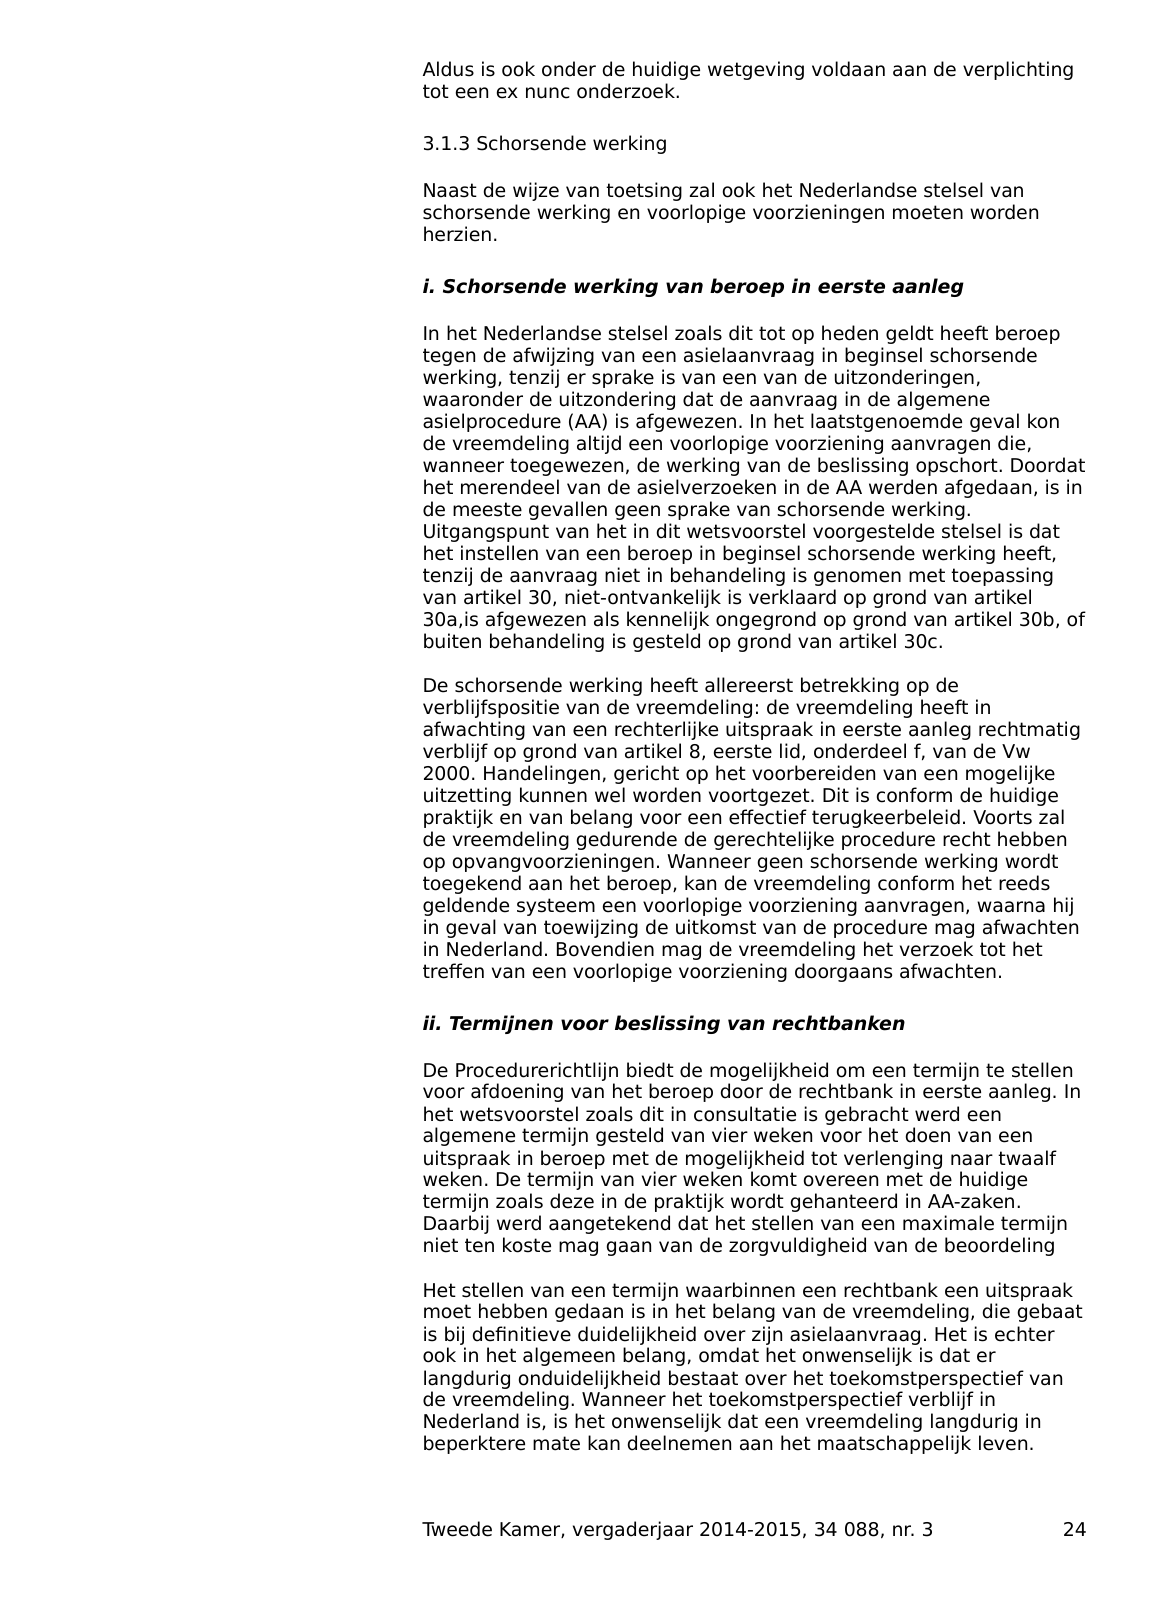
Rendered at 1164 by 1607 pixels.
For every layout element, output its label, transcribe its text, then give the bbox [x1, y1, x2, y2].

text In het Nederlandse stelsel zoals dit tot op heden geldt heeft beroep tegen de afwijzing van een asielaanvraag in beginsel schorsende werking, tenzij er sprake is van een van de uitzonderingen, waaronder de uitzondering dat de aanvraag in de algemene asielprocedure (AA) is afgewezen. In het laatstgenoemde geval kon de vreemdeling altijd een voorlopige voorziening aanvragen die, wanneer toegewezen, de werking van de beslissing opschort. Doordat het merendeel van de asielverzoeken in de AA werden afgedaan, is in de meeste gevallen geen sprake van schorsende werking. Uitgangspunt van het in dit wetsvoorstel voorgestelde stelsel is dat het instellen van een beroep in beginsel schorsende werking heeft, tenzij de aanvraag niet in behandeling is genomen met toepassing van artikel 30, niet-ontvankelijk is verklaard op grond van artikel 30a,is afgewezen als kennelijk ongegrond op grond van artikel 30b, of buiten behandeling is gesteld op grond van artikel 30c. [422, 323, 1087, 653]
subtitle 3.1.3 Schorsende werking [422, 133, 1087, 155]
text De Procedurerichtlijn biedt de mogelijkheid om een termijn te stellen voor afdoening van het beroep door de rechtbank in eerste aanleg. In het wetsvoorstel zoals dit in consultatie is gebracht werd een algemene termijn gesteld van vier weken voor het doen van een uitspraak in beroep met de mogelijkheid tot verlenging naar twaalf weken. De termijn van vier weken komt overeen met de huidige termijn zoals deze in de praktijk wordt gehanteerd in AA-zaken. Daarbij werd aangetekend dat het stellen van een maximale termijn niet ten koste mag gaan van de zorgvuldigheid van de beoordeling [422, 1059, 1087, 1257]
text Het stellen van een termijn waarbinnen een rechtbank een uitspraak moet hebben gedaan is in het belang van de vreemdeling, die gebaat is bij definitieve duidelijkheid over zijn asielaanvraag. Het is echter ook in het algemeen belang, omdat het onwenselijk is dat er langdurig onduidelijkheid bestaat over het toekomstperspectief van de vreemdeling. Wanneer het toekomstperspectief verblijf in Nederland is, is het onwenselijk dat een vreemdeling langdurig in beperktere mate kan deelnemen aan het maatschappelijk leven. [422, 1279, 1087, 1455]
text De schorsende werking heeft allereerst betrekking op de verblijfspositie van de vreemdeling: de vreemdeling heeft in afwachting van een rechterlijke uitspraak in eerste aanleg rechtmatig verblijf op grond van artikel 8, eerste lid, onderdeel f, van de Vw 2000. Handelingen, gericht op het voorbereiden van een mogelijke uitzetting kunnen wel worden voortgezet. Dit is conform de huidige praktijk en van belang voor een effectief terugkeerbeleid. Voorts zal de vreemdeling gedurende de gerechtelijke procedure recht hebben op opvangvoorzieningen. Wanneer geen schorsende werking wordt toegekend aan het beroep, kan de vreemdeling conform het reeds geldende systeem een voorlopige voorziening aanvragen, waarna hij in geval van toewijzing de uitkomst van de procedure mag afwachten in Nederland. Bovendien mag de vreemdeling het verzoek tot het treffen van een voorlopige voorziening doorgaans afwachten. [422, 675, 1087, 982]
text Naast de wijze van toetsing zal ook het Nederlandse stelsel van schorsende werking en voorlopige voorzieningen moeten worden herzien. [422, 180, 1087, 246]
subtitle i. Schorsende werking van beroep in eerste aanleg [422, 276, 1087, 298]
text Aldus is ook onder de huidige wetgeving voldaan aan de verplichting tot een ex nunc onderzoek. [422, 59, 1087, 103]
subtitle ii. Termijnen voor beslissing van rechtbanken [422, 1012, 1087, 1034]
